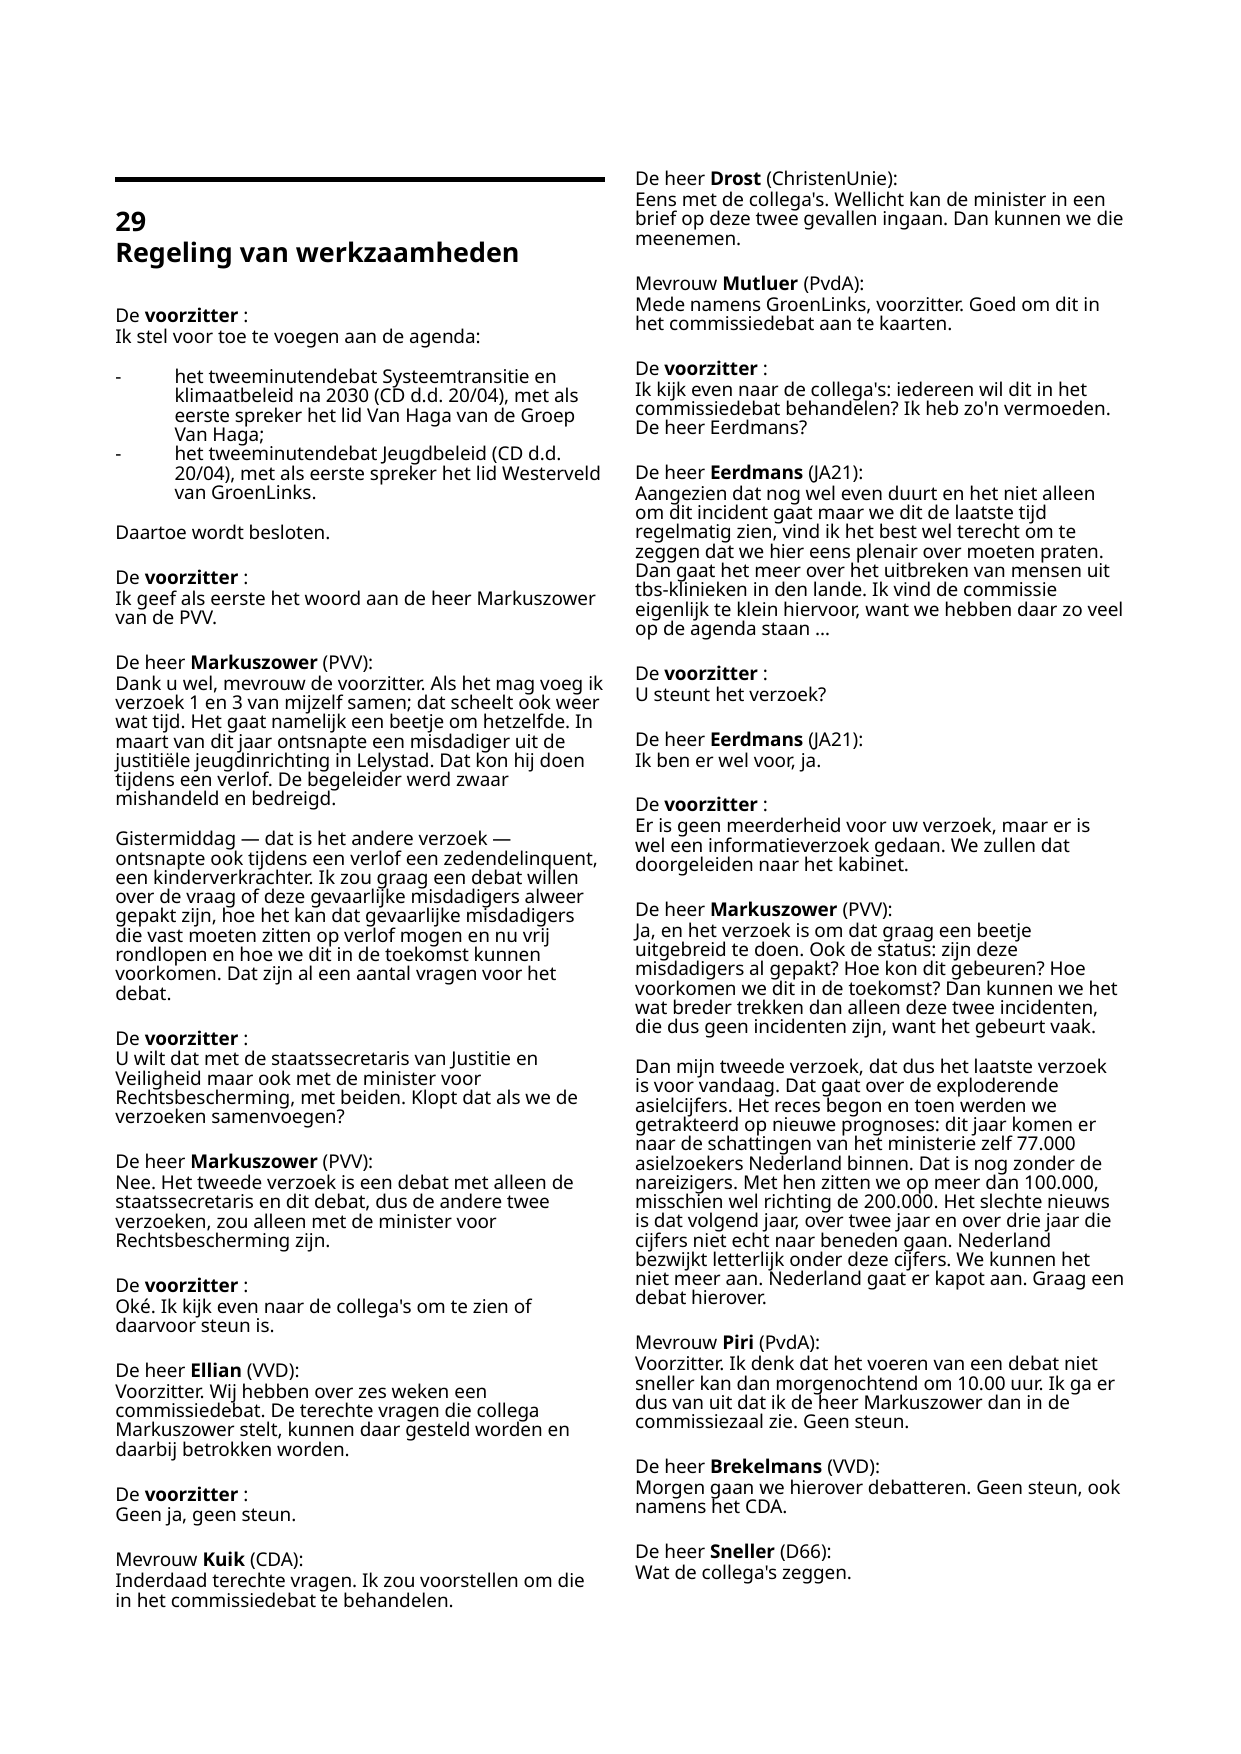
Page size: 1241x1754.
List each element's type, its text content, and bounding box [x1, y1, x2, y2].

list het tweeminutendebat Jeugdbeleid (CD d.d. 20/04), met als eerste spreker het lid Westerveld van GroenLinks. [115, 445, 605, 503]
text De voorzitter : [635, 355, 1125, 381]
text Ik kijk even naar de collega's: iedereen wil dit in het commissiedebat behandelen? Ik heb zo'n vermoeden. De heer Eerdmans? [635, 381, 1125, 438]
list het tweeminutendebat Systeemtransitie en klimaatbeleid na 2030 (CD d.d. 20/04), met als eerste spreker het lid Van Haga van de Groep Van Haga; [115, 368, 605, 445]
text Daartoe wordt besloten. [115, 524, 605, 543]
text De voorzitter : [115, 1272, 605, 1298]
text Voorzitter. Ik denk dat het voeren van een debat niet sneller kan dan morgenochtend om 10.00 uur. Ik ga er dus van uit dat ik de heer Markuszower dan in de commissiezaal zie. Geen steun. [635, 1355, 1125, 1432]
text Aangezien dat nog wel even duurt en het niet alleen om dit incident gaat maar we dit de laatste tijd regelmatig zien, vind ik het best wel terecht om te zeggen dat we hier eens plenair over moeten praten. Dan gaat het meer over het uitbreken van mensen uit tbs-klinieken in den lande. Ik vind de commissie eigenlijk te klein hiervoor, want we hebben daar zo veel op de agenda staan … [635, 485, 1125, 639]
text Mede namens GroenLinks, voorzitter. Goed om dit in het commissiedebat aan te kaarten. [635, 296, 1125, 334]
text De heer Brekelmans (VVD): [635, 1453, 1125, 1479]
text De heer Drost (ChristenUnie): [635, 165, 1125, 191]
text Ik ben er wel voor, ja. [635, 752, 1125, 771]
text De heer Eerdmans (JA21): [635, 459, 1125, 485]
text De voorzitter : [115, 1481, 605, 1506]
text Geen ja, geen steun. [115, 1506, 605, 1526]
text U steunt het verzoek? [635, 686, 1125, 705]
text Oké. Ik kijk even naar de collega's om te zien of daarvoor steun is. [115, 1298, 605, 1336]
text Dank u wel, mevrouw de voorzitter. Als het mag voeg ik verzoek 1 en 3 van mijzelf samen; dat scheelt ook weer wat tijd. Het gaat namelijk een beetje om hetzelfde. In maart van dit jaar ontsnapte een misdadiger uit de justitiële jeugdinrichting in Lelystad. Dat kon hij doen tijdens een verlof. De begeleider werd zwaar mishandeld en bedreigd. [115, 675, 605, 810]
text De heer Markuszower (PVV): [115, 649, 605, 675]
text De voorzitter : [115, 302, 605, 328]
text De heer Eerdmans (JA21): [635, 726, 1125, 752]
text Mevrouw Mutluer (PvdA): [635, 270, 1125, 296]
text De heer Sneller (D66): [635, 1538, 1125, 1564]
text Ja, en het verzoek is om dat graag een beetje uitgebreid te doen. Ook de status: zijn deze misdadigers al gepakt? Hoe kon dit gebeuren? Hoe voorkomen we dit in de toekomst? Dan kunnen we het wat breder trekken dan alleen deze twee incidenten, die dus geen incidenten zijn, want het gebeurt vaak. [635, 922, 1125, 1037]
text Dan mijn tweede verzoek, dat dus het laatste verzoek is voor vandaag. Dat gaat over de exploderende asielcijfers. Het reces begon en toen werden we getrakteerd op nieuwe prognoses: dit jaar komen er naar de schattingen van het ministerie zelf 77.000 asielzoekers Nederland binnen. Dat is nog zonder de nareizigers. Met hen zitten we op meer dan 100.000, misschien wel richting de 200.000. Het slechte nieuws is dat volgend jaar, over twee jaar en over drie jaar die cijfers niet echt naar beneden gaan. Nederland bezwijkt letterlijk onder deze cijfers. We kunnen het niet meer aan. Nederland gaat er kapot aan. Graag een debat hierover. [635, 1058, 1125, 1309]
text U wilt dat met de staatssecretaris van Justitie en Veiligheid maar ook met de minister voor Rechtsbescherming, met beiden. Klopt dat als we de verzoeken samenvoegen? [115, 1050, 605, 1127]
text Morgen gaan we hierover debatteren. Geen steun, ook namens het CDA. [635, 1479, 1125, 1517]
text Wat de collega's zeggen. [635, 1564, 1125, 1583]
text De voorzitter : [635, 792, 1125, 817]
text De heer Markuszower (PVV): [115, 1148, 605, 1174]
text Ik stel voor toe te voegen aan de agenda: [115, 328, 605, 347]
text 29 [115, 203, 605, 239]
text Inderdaad terechte vragen. Ik zou voorstellen om die in het commissiedebat te behandelen. [115, 1572, 605, 1611]
text Eens met de collega's. Wellicht kan de minister in een brief op deze twee gevallen ingaan. Dan kunnen we die meenemen. [635, 191, 1125, 249]
text De voorzitter : [635, 660, 1125, 686]
text Gistermiddag — dat is het andere verzoek — ontsnapte ook tijdens een verlof een zedendelinquent, een kinderverkrachter. Ik zou graag een debat willen over de vraag of deze gevaarlijke misdadigers alweer gepakt zijn, hoe het kan dat gevaarlijke misdadigers die vast moeten zitten op verlof mogen en nu vrij rondlopen en hoe we dit in de toekomst kunnen voorkomen. Dat zijn al een aantal vragen voor het debat. [115, 830, 605, 1004]
text Er is geen meerderheid voor uw verzoek, maar er is wel een informatieverzoek gedaan. We zullen dat doorgeleiden naar het kabinet. [635, 817, 1125, 875]
text De voorzitter : [115, 1025, 605, 1050]
text Mevrouw Kuik (CDA): [115, 1547, 605, 1572]
text De heer Markuszower (PVV): [635, 896, 1125, 922]
text Ik geef als eerste het woord aan de heer Markuszower van de PVV. [115, 590, 605, 628]
text Nee. Het tweede verzoek is een debat met alleen de staatssecretaris en dit debat, dus de andere twee verzoeken, zou alleen met de minister voor Rechtsbescherming zijn. [115, 1174, 605, 1251]
text Regeling van werkzaamheden [115, 239, 605, 283]
text Voorzitter. Wij hebben over zes weken een commissiedebat. De terechte vragen die collega Markuszower stelt, kunnen daar gesteld worden en daarbij betrokken worden. [115, 1383, 605, 1460]
text Mevrouw Piri (PvdA): [635, 1329, 1125, 1355]
text De voorzitter : [115, 564, 605, 590]
text De heer Ellian (VVD): [115, 1357, 605, 1383]
